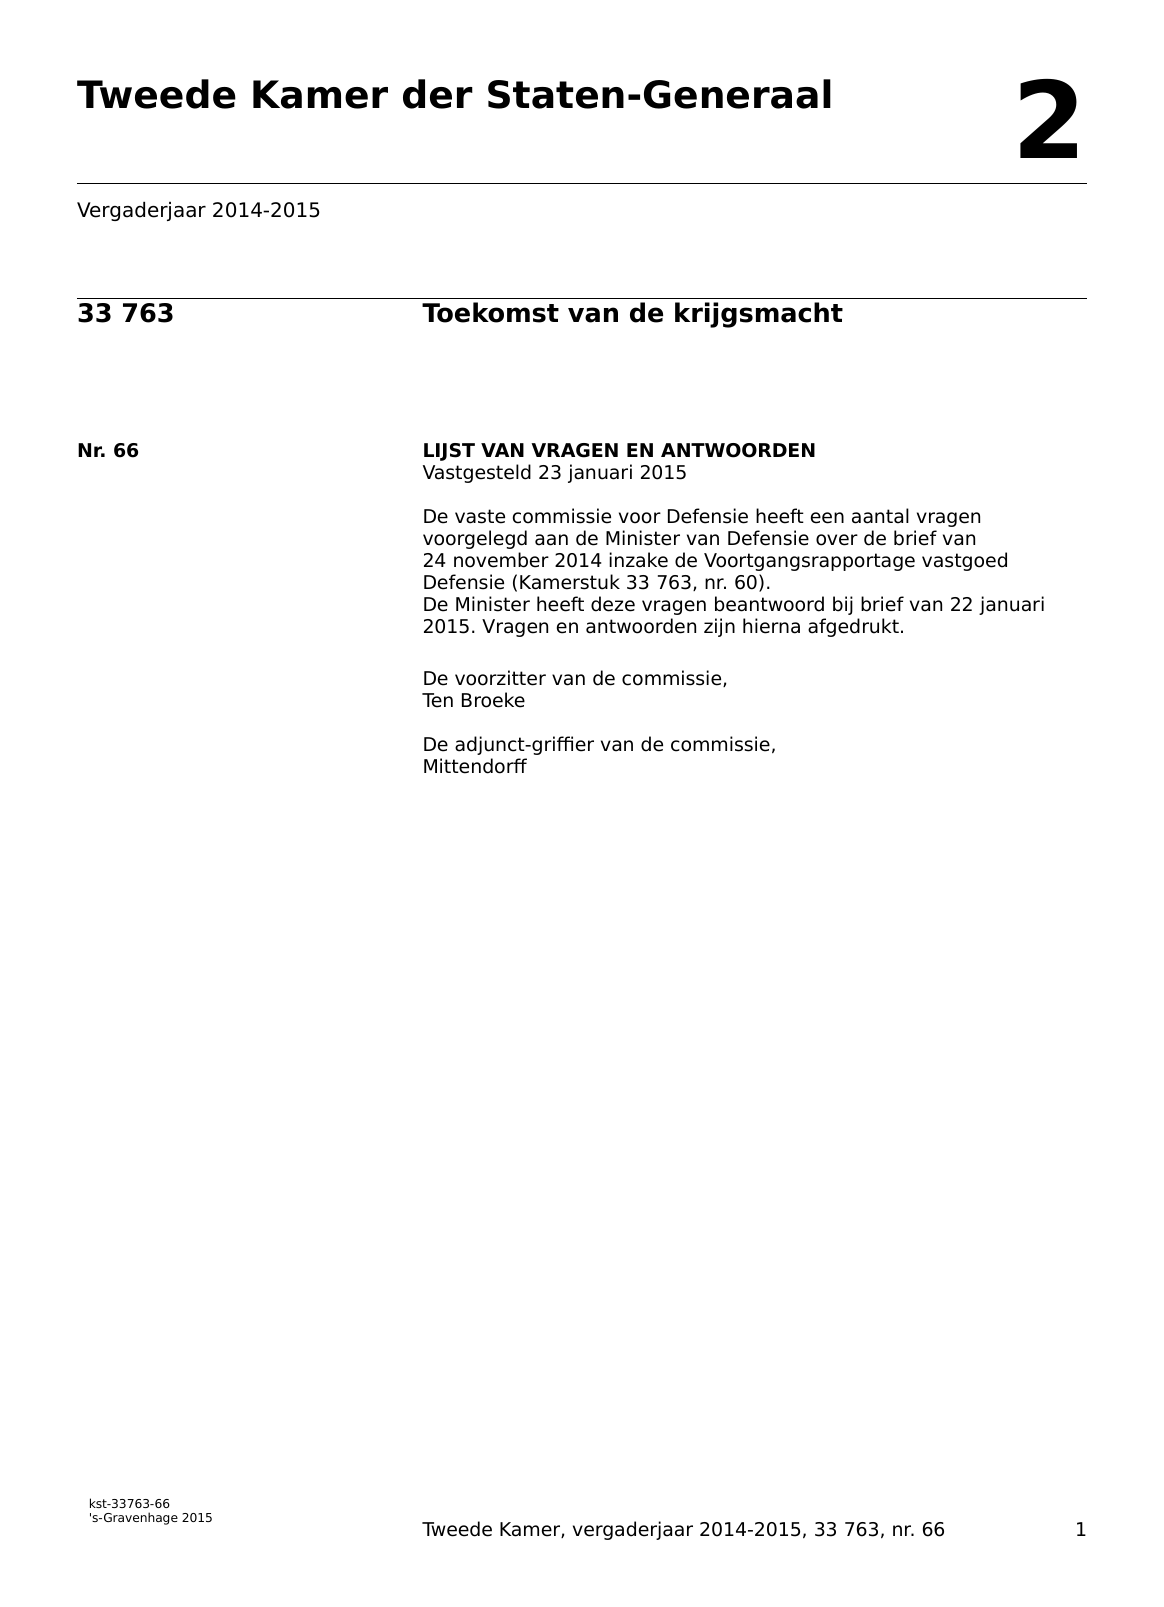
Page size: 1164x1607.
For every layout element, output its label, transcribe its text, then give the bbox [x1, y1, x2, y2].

text 's-Gravenhage 2015 [88, 1511, 323, 1525]
text De vaste commissie voor Defensie heeft een aantal vragen voorgelegd aan de Minister van Defensie over de brief van 24 november 2014 inzake de Voortgangsrapportage vastgoed Defensie (Kamerstuk 33 763, nr. 60). [422, 506, 1087, 594]
table_header 2 [886, 59, 1087, 183]
text kst-33763-66 [88, 1497, 323, 1511]
text Vastgesteld 23 januari 2015 [422, 462, 1087, 484]
table_header Tweede Kamer der Staten-Generaal [77, 59, 886, 183]
subtitle Nr. 66 LIJST VAN VRAGEN EN ANTWOORDEN [77, 440, 1087, 462]
table_cell Vergaderjaar 2014-2015 [77, 184, 1087, 298]
text De Minister heeft deze vragen beantwoord bij brief van 22 januari 2015. Vragen en antwoorden zijn hierna afgedrukt. [422, 594, 1087, 638]
subtitle 33 763 Toekomst van de krijgsmacht [77, 299, 1087, 329]
text De adjunct-griffier van de commissie, Mittendorff [422, 734, 1087, 778]
text De voorzitter van de commissie, Ten Broeke [422, 668, 1087, 712]
